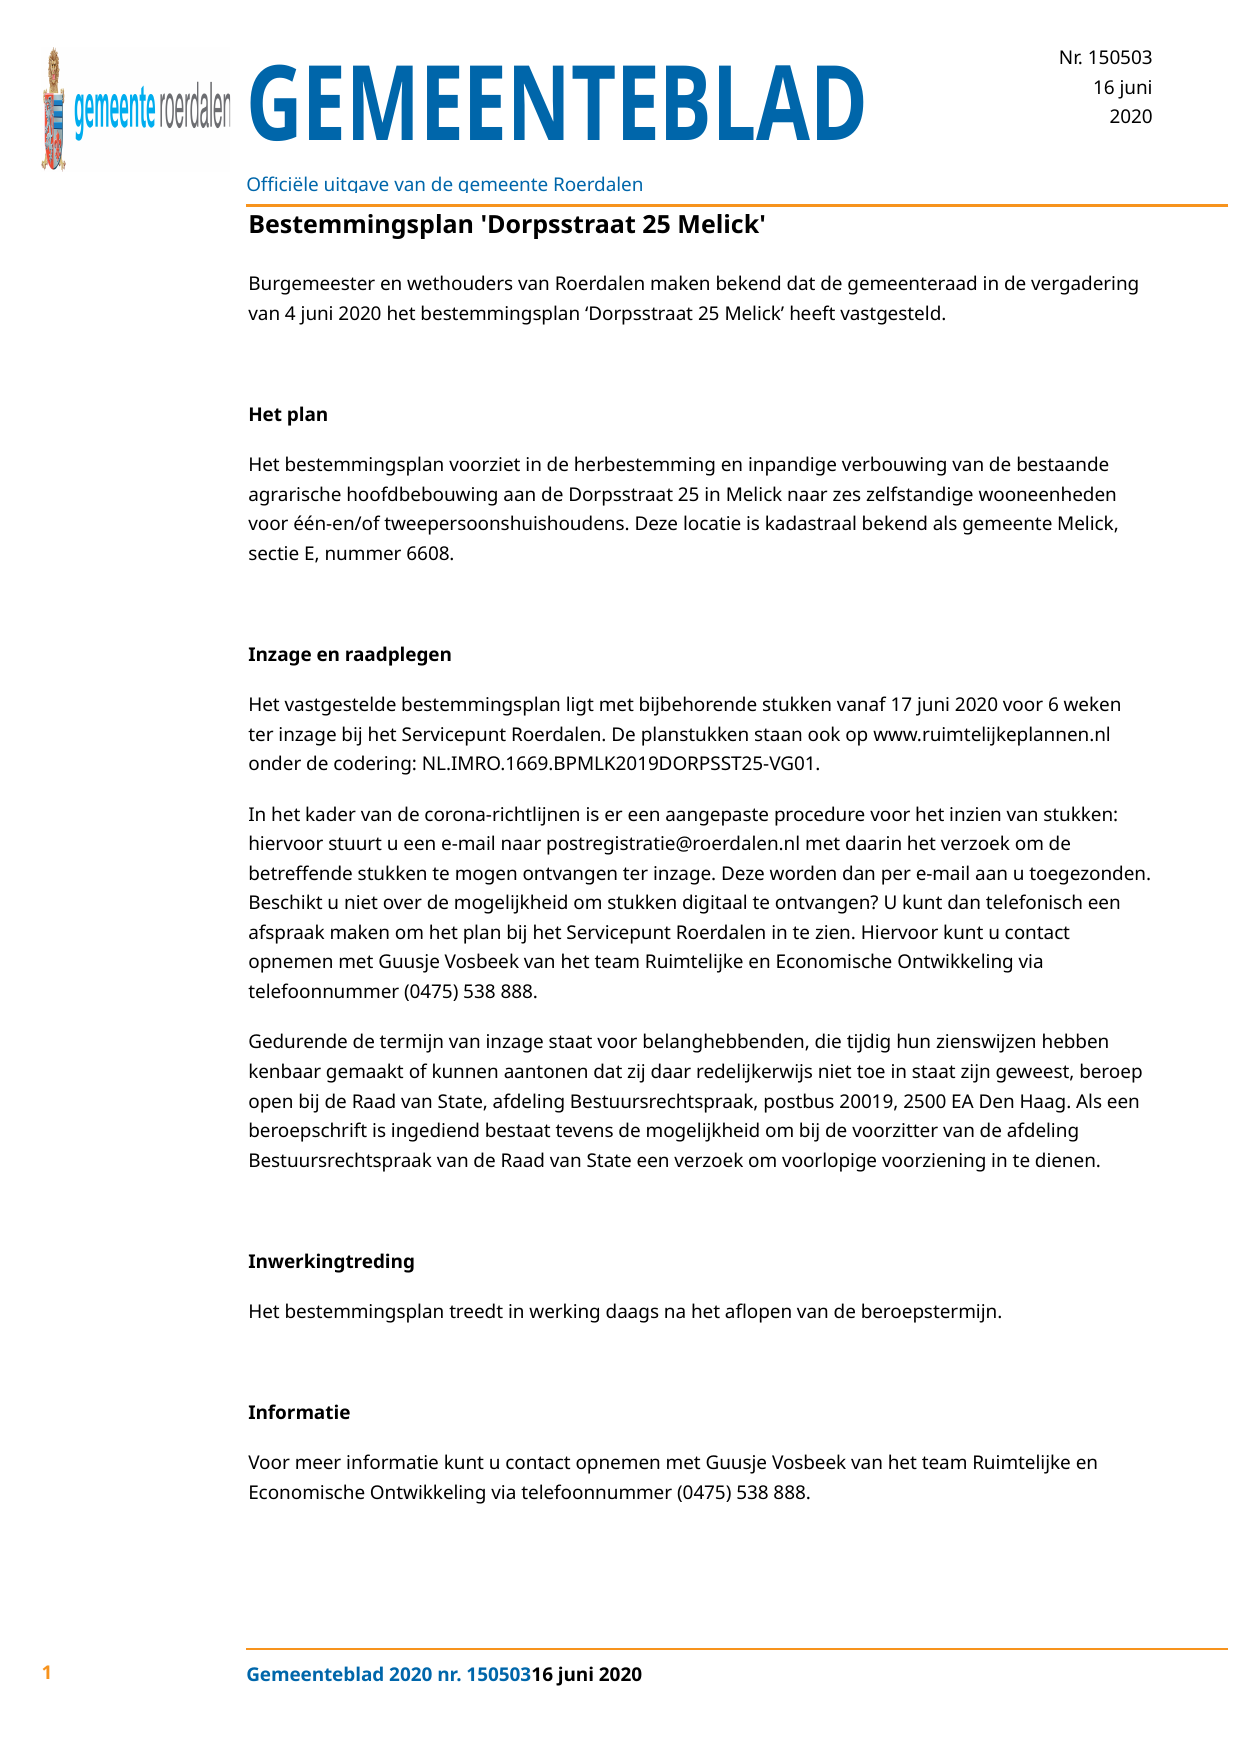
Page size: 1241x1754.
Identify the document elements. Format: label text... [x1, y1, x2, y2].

picture [41, 47, 231, 172]
text In het kader van de corona-richtlijnen is er een aangepaste procedure voor het inzien van stukken: hiervoor stuurt u een e-mail naar postregistratie@roerdalen.nl met daarin het verzoek om de betreffende stukken te mogen ontvangen ter inzage. Deze worden dan per e-mail aan u toegezonden. Beschikt u niet over de mogelijkheid om stukken digitaal te ontvangen? U kunt dan telefonisch een afspraak maken om het plan bij het Servicepunt Roerdalen in te zien. Hiervoor kunt u contact opnemen met Guusje Vosbeek van het team Ruimtelijke en Economische Ontwikkeling via telefoonnummer (0475) 538 888. [248, 801, 1152, 1004]
text Het bestemmingsplan voorziet in de herbestemming en inpandige verbouwing van de bestaande agrarische hoofdbebouwing aan de Dorpsstraat 25 in Melick naar zes zelfstandige wooneenheden voor één-en/of tweepersoonshuishoudens. Deze locatie is kadastraal bekend als gemeente Melick, sectie E, nummer 6608. [248, 451, 1152, 566]
text Inzage en raadplegen [248, 641, 1152, 666]
text Voor meer informatie kunt u contact opnemen met Guusje Vosbeek van het team Ruimtelijke en Economische Ontwikkeling via telefoonnummer (0475) 538 888. [248, 1449, 1152, 1505]
text Het vastgestelde bestemmingsplan ligt met bijbehorende stukken vanaf 17 juni 2020 voor 6 weken ter inzage bij het Servicepunt Roerdalen. De planstukken staan ook op www.ruimtelijkeplannen.nl onder de codering: NL.IMRO.1669.BPMLK2019DORPSST25-VG01. [248, 691, 1152, 776]
text Inwerkingtreding [248, 1248, 1152, 1273]
text Gedurende de termijn van inzage staat voor belanghebbenden, die tijdig hun zienswijzen hebben kenbaar gemaakt of kunnen aantonen dat zij daar redelijkerwijs niet toe in staat zijn geweest, beroep open bij de Raad van State, afdeling Bestuursrechtspraak, postbus 20019, 2500 EA Den Haag. Als een beroepschrift is ingediend bestaat tevens de mogelijkheid om bij de voorzitter van de afdeling Bestuursrechtspraak van de Raad van State een verzoek om voorlopige voorziening in te dienen. [248, 1029, 1152, 1173]
text Het bestemmingsplan treedt in werking daags na het aflopen van de beroepstermijn. [248, 1298, 1152, 1324]
text Burgemeester en wethouders van Roerdalen maken bekend dat de gemeenteraad in de vergadering van 4 juni 2020 het bestemmingsplan ‘Dorpsstraat 25 Melick’ heeft vastgesteld. [248, 270, 1152, 326]
text Informatie [248, 1399, 1152, 1425]
text Het plan [248, 401, 1152, 426]
text Bestemmingsplan 'Dorpsstraat 25 Melick' [248, 207, 1152, 241]
